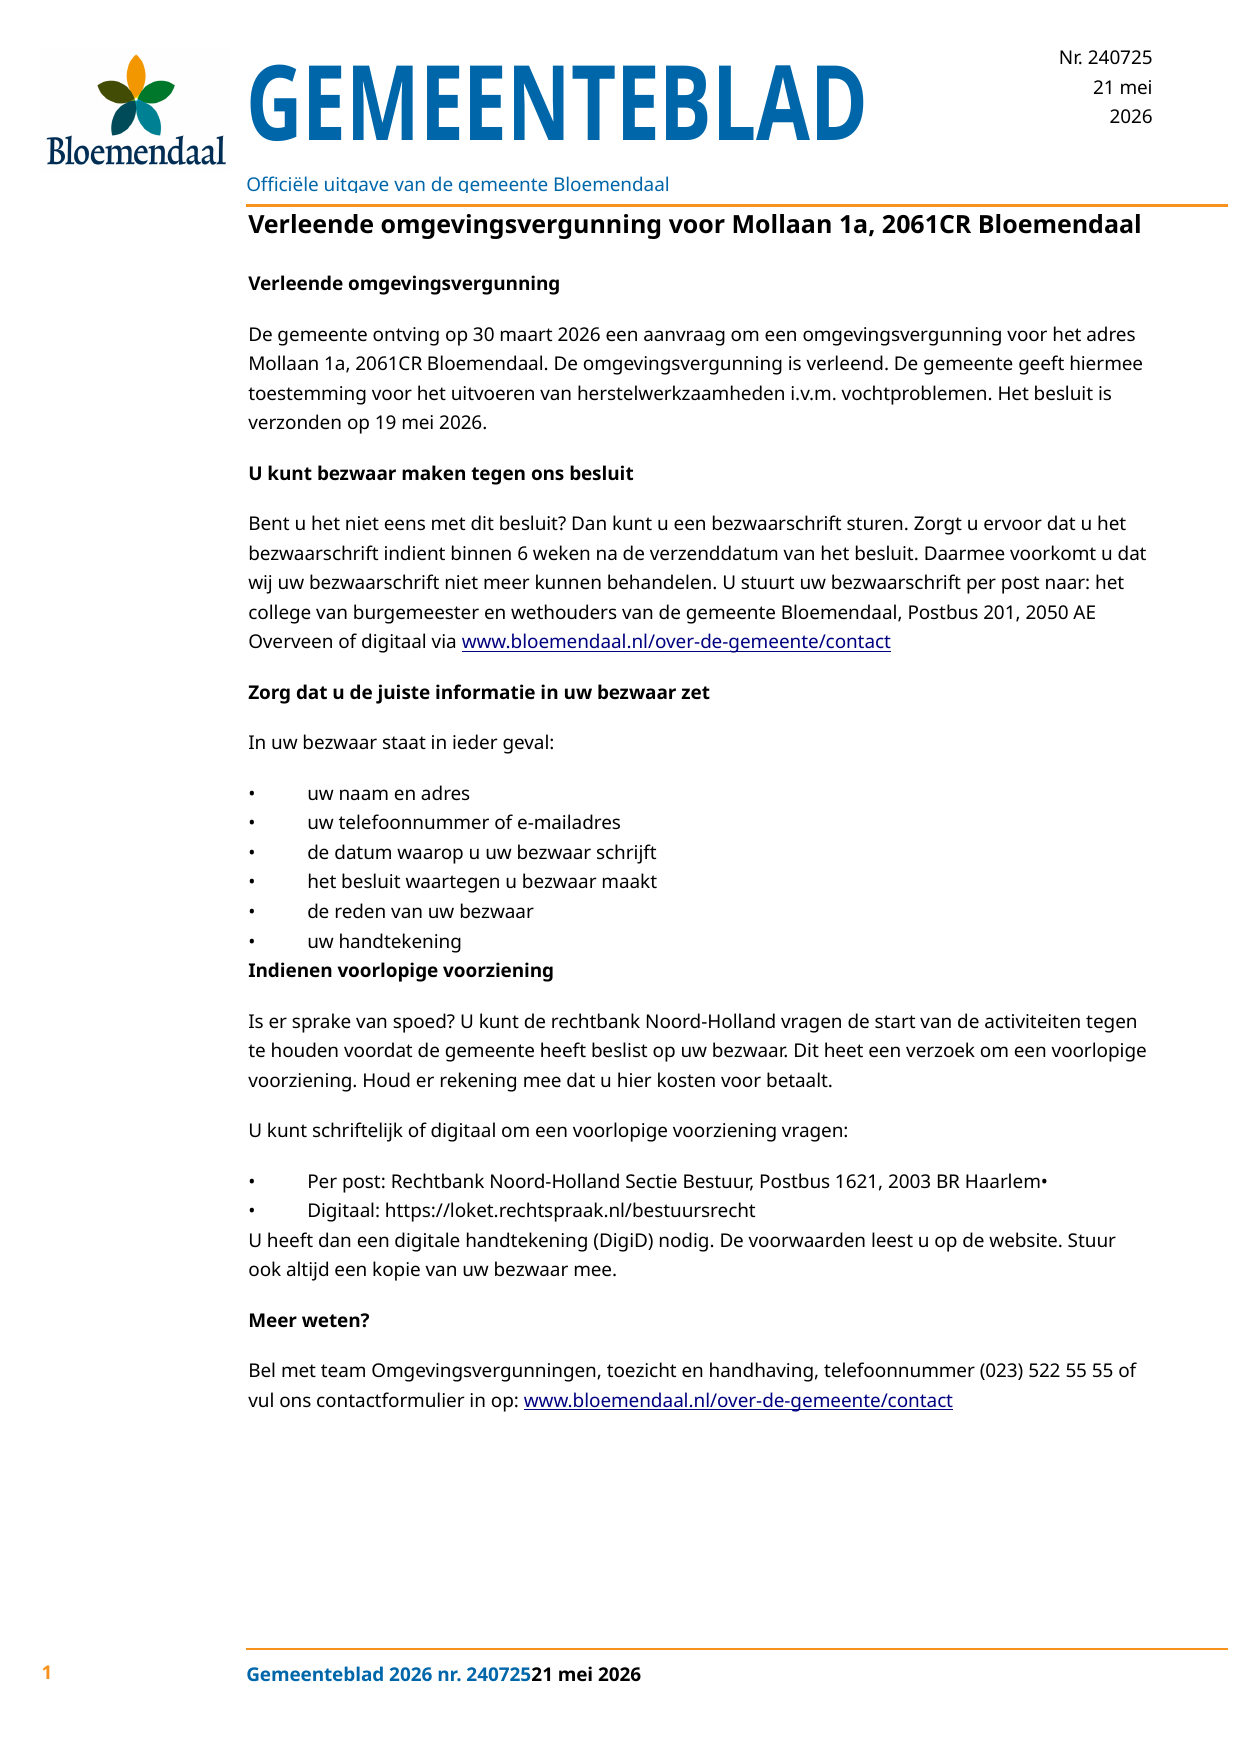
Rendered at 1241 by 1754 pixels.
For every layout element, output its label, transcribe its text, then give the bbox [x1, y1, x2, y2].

text Verleende omgevingsvergunning [248, 270, 1152, 296]
text In uw bezwaar staat in ieder geval: [248, 729, 1152, 755]
list Digitaal: https://loket.rechtspraak.nl/bestuursrecht [248, 1197, 1152, 1223]
text U kunt schriftelijk of digitaal om een voorlopige voorziening vragen: [248, 1117, 1152, 1143]
list uw telefoonnummer of e-mailadres [248, 809, 1152, 835]
text Verleende omgevingsvergunning voor Mollaan 1a, 2061CR Bloemendaal [248, 207, 1152, 241]
picture [41, 47, 231, 172]
text De gemeente ontving op 30 maart 2026 een aanvraag om een omgevingsvergunning voor het adres Mollaan 1a, 2061CR Bloemendaal. De omgevingsvergunning is verleend. De gemeente geeft hiermee toestemming voor het uitvoeren van herstelwerkzaamheden i.v.m. vochtproblemen. Het besluit is verzonden op 19 mei 2026. [248, 321, 1152, 435]
list Per post: Rechtbank Noord-Holland Sectie Bestuur, Postbus 1621, 2003 BR Haarlem• [248, 1168, 1152, 1193]
list uw handtekening [248, 928, 1152, 953]
text U heeft dan een digitale handtekening (DigiD) nodig. De voorwaarden leest u op de website. Stuur ook altijd een kopie van uw bezwaar mee. [248, 1227, 1152, 1282]
text Meer weten? [248, 1307, 1152, 1333]
list uw naam en adres [248, 780, 1152, 806]
text Bent u het niet eens met dit besluit? Dan kunt u een bezwaarschrift sturen. Zorgt u ervoor dat u het bezwaarschrift indient binnen 6 weken na de verzenddatum van het besluit. Daarmee voorkomt u dat wij uw bezwaarschrift niet meer kunnen behandelen. U stuurt uw bezwaarschrift per post naar: het college van burgemeester en wethouders van de gemeente Bloemendaal, Postbus 201, 2050 AE Overveen of digitaal via www.bloemendaal.nl/over-de-gemeente/contact [248, 510, 1152, 654]
text Indienen voorlopige voorziening [248, 957, 1152, 983]
list de reden van uw bezwaar [248, 898, 1152, 924]
text Zorg dat u de juiste informatie in uw bezwaar zet [248, 679, 1152, 705]
text Bel met team Omgevingsvergunningen, toezicht en handhaving, telefoonnummer (023) 522 55 55 of vul ons contactformulier in op: www.bloemendaal.nl/over-de-gemeente/contact [248, 1357, 1152, 1413]
text U kunt bezwaar maken tegen ons besluit [248, 460, 1152, 486]
list de datum waarop u uw bezwaar schrijft [248, 839, 1152, 865]
list het besluit waartegen u bezwaar maakt [248, 869, 1152, 894]
text Is er sprake van spoed? U kunt de rechtbank Noord-Holland vragen de start van de activiteiten tegen te houden voordat de gemeente heeft beslist op uw bezwaar. Dit heet een verzoek om een voorlopige voorziening. Houd er rekening mee dat u hier kosten voor betaalt. [248, 1008, 1152, 1093]
